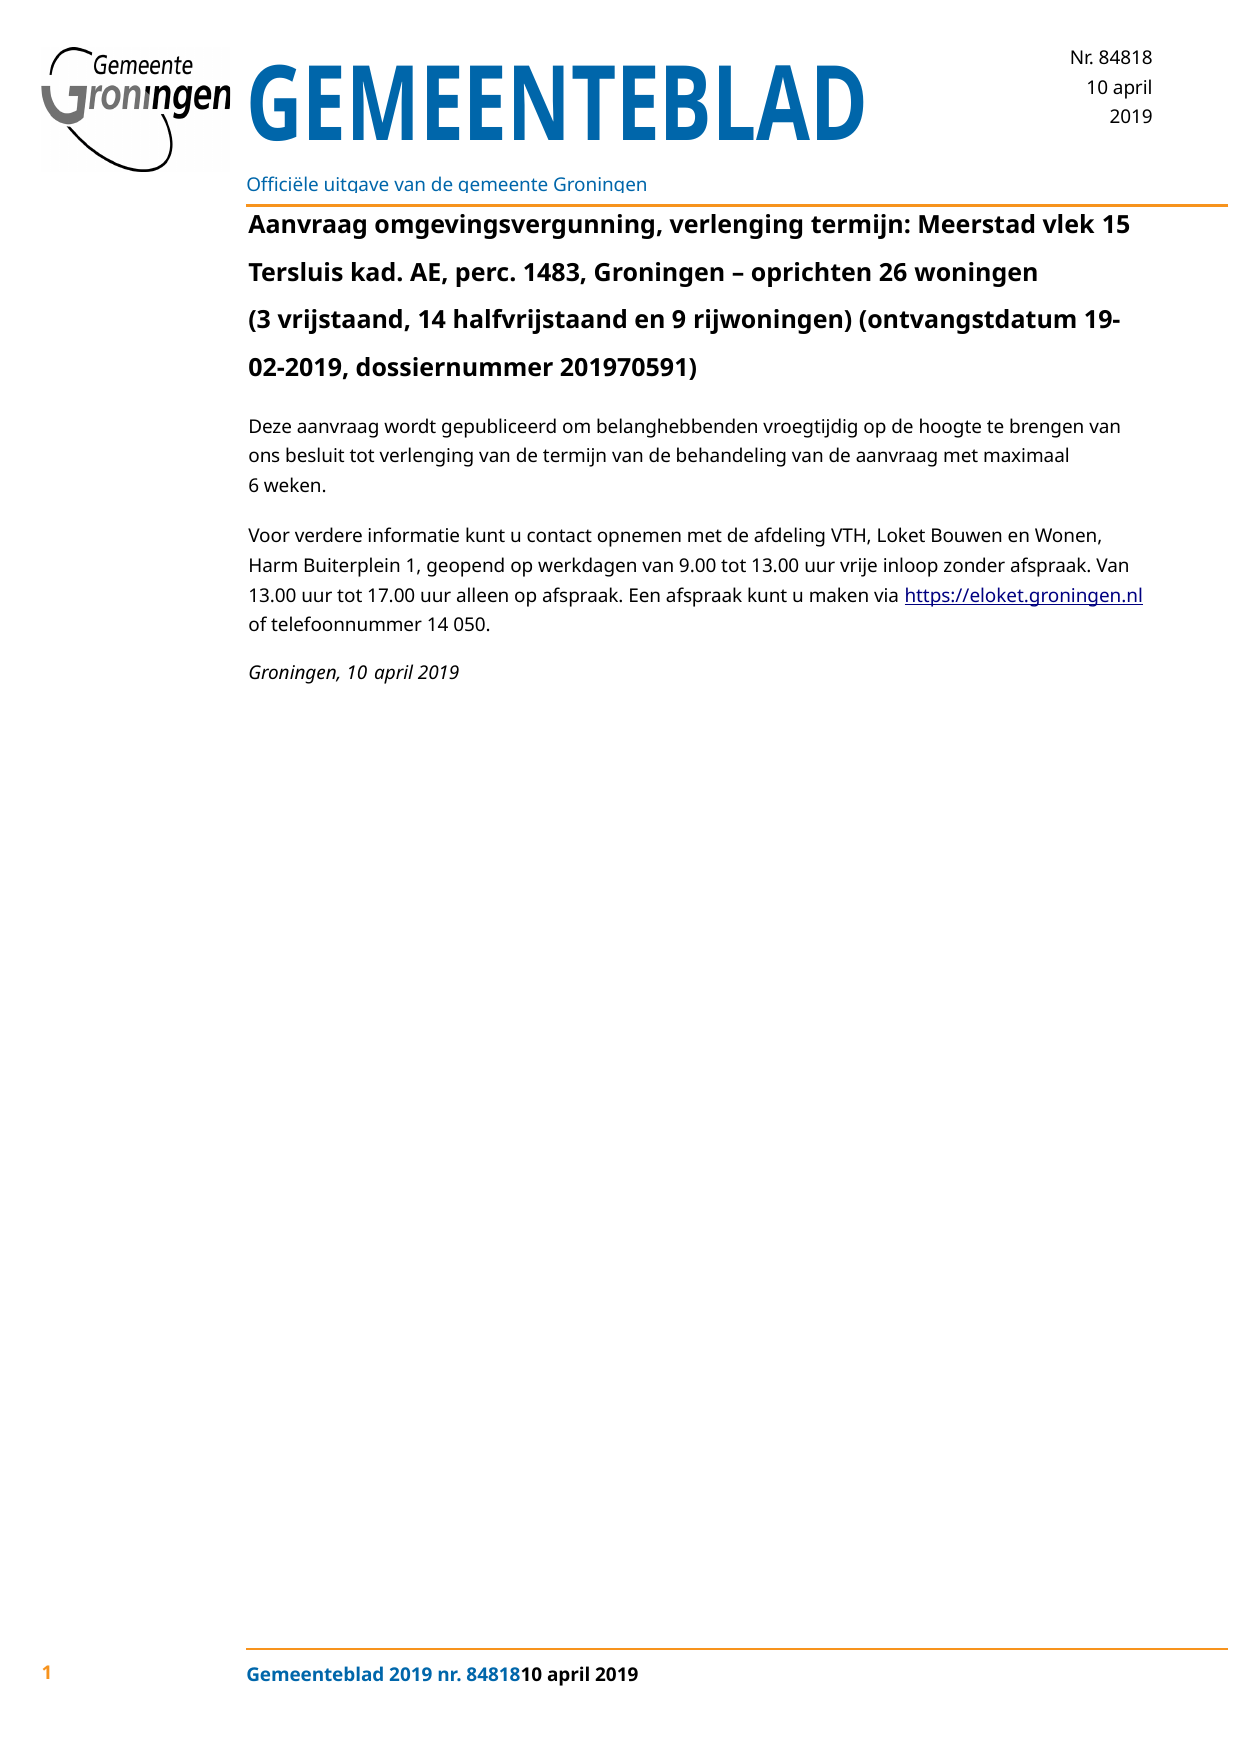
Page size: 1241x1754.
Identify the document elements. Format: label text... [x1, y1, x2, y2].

text Voor verdere informatie kunt u contact opnemen met de afdeling VTH, Loket Bouwen en Wonen, Harm Buiterplein 1, geopend op werkdagen van 9.00 tot 13.00 uur vrije inloop zonder afspraak. Van 13.00 uur tot 17.00 uur alleen op afspraak. Een afspraak kunt u maken via https://eloket.groningen.nl of telefoonnummer 14 050. [248, 523, 1152, 637]
text Aanvraag omgevingsvergunning, verlenging termijn: Meerstad vlek 15 Tersluis kad. AE, perc. 1483, Groningen – oprichten 26 woningen (3 vrijstaand, 14 halfvrijstaand en 9 rijwoningen) (ontvangstdatum 19-02-2019, dossiernummer 201970591) [248, 207, 1152, 384]
text Deze aanvraag wordt gepubliceerd om belanghebbenden vroegtijdig op de hoogte te brengen van ons besluit tot verlenging van de termijn van de behandeling van de aanvraag met maximaal 6 weken. [248, 413, 1152, 498]
text Groningen, 10 april 2019 [248, 659, 1152, 685]
picture [41, 47, 231, 172]
